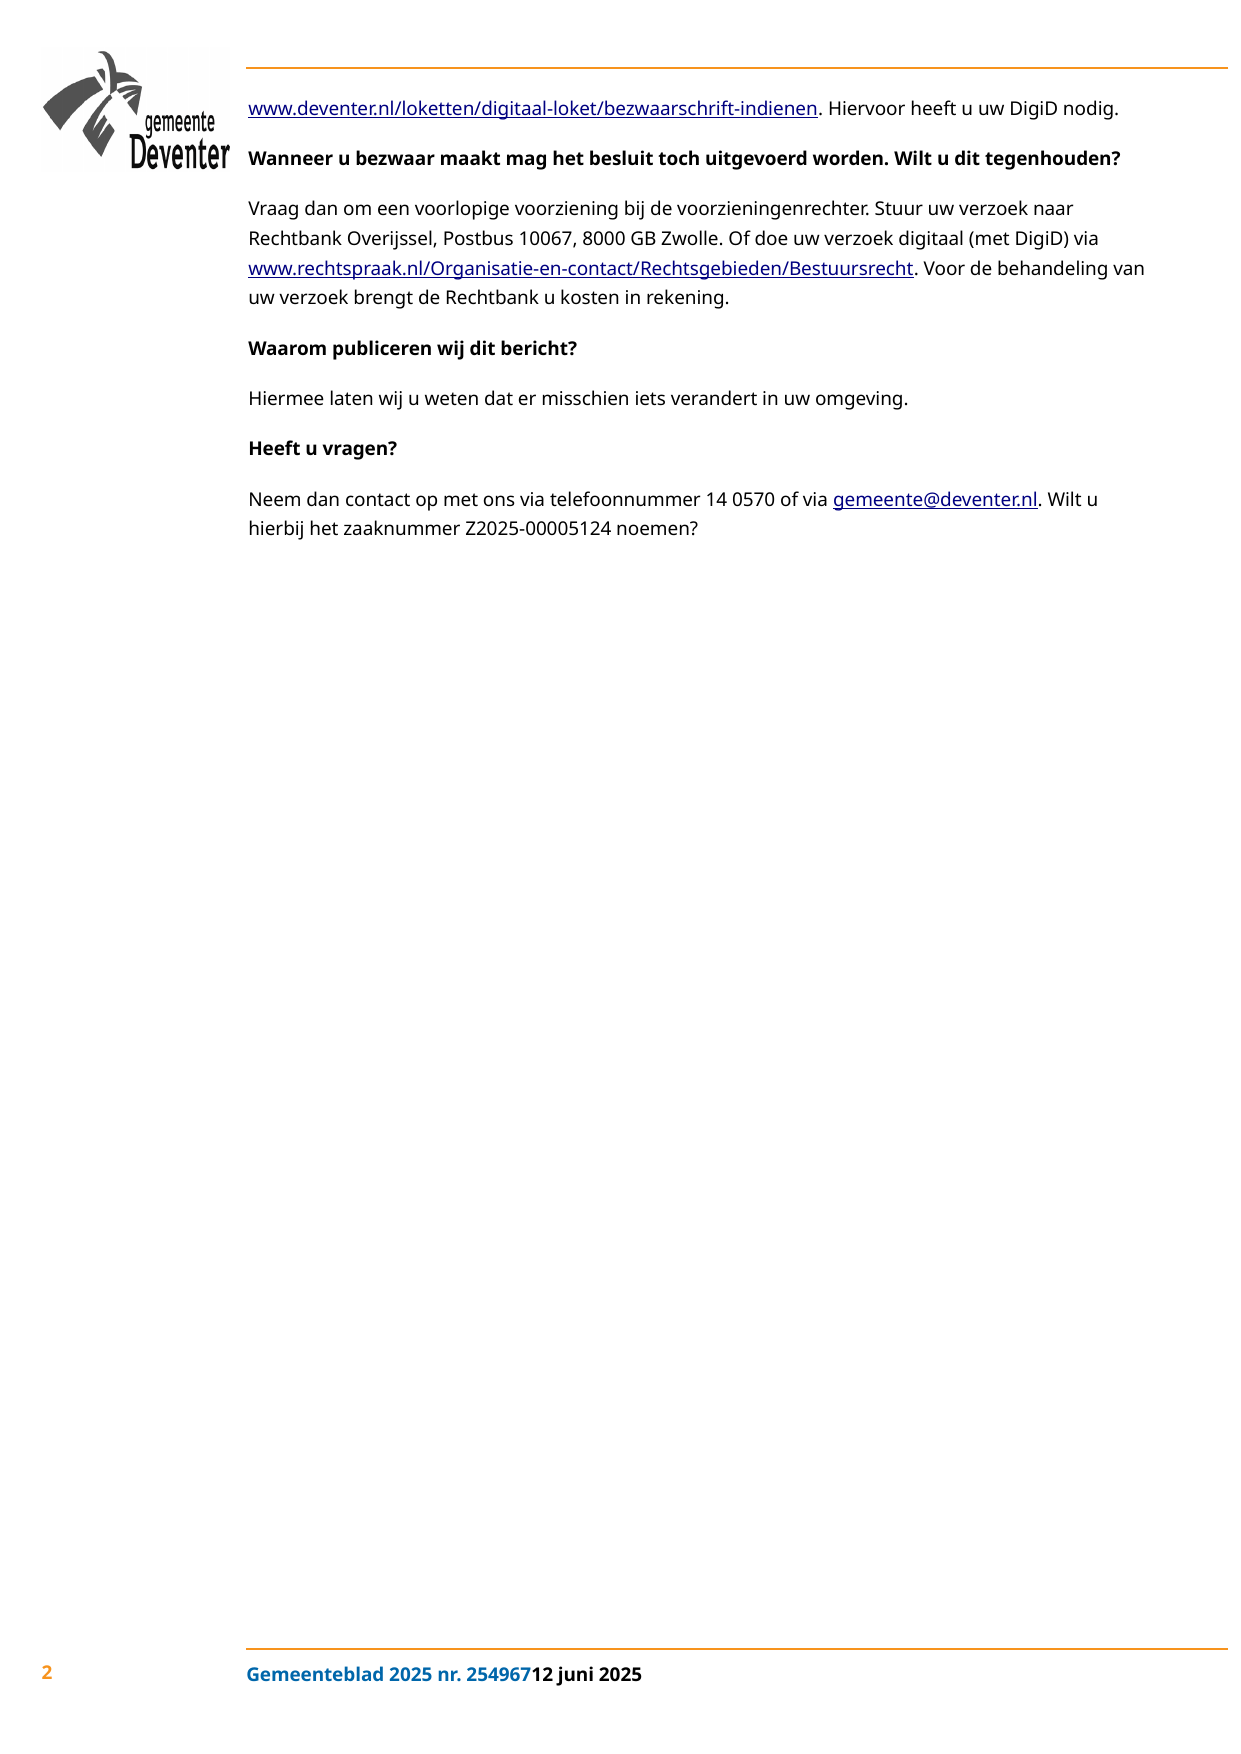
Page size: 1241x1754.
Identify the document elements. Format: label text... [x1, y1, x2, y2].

picture [41, 47, 231, 172]
text Vraag dan om een voorlopige voorziening bij de voorzieningenrechter. Stuur uw verzoek naar Rechtbank Overijssel, Postbus 10067, 8000 GB Zwolle. Of doe uw verzoek digitaal (met DigiD) via www.rechtspraak.nl/Organisatie-en-contact/Rechtsgebieden/Bestuursrecht. Voor de behandeling van uw verzoek brengt de Rechtbank u kosten in rekening. [248, 196, 1152, 310]
text Neem dan contact op met ons via telefoonnummer 14 0570 of via gemeente@deventer.nl. Wilt u hierbij het zaaknummer Z2025-00005124 noemen? [248, 486, 1152, 541]
text Wanneer u bezwaar maakt mag het besluit toch uitgevoerd worden. Wilt u dit tegenhouden? [248, 145, 1152, 171]
text www.deventer.nl/loketten/digitaal-loket/bezwaarschrift-indienen. Hiervoor heeft u uw DigiD nodig. [248, 95, 1152, 121]
text Heeft u vragen? [248, 436, 1152, 461]
text Hiermee laten wij u weten dat er misschien iets verandert in uw omgeving. [248, 385, 1152, 411]
text Waarom publiceren wij dit bericht? [248, 335, 1152, 361]
